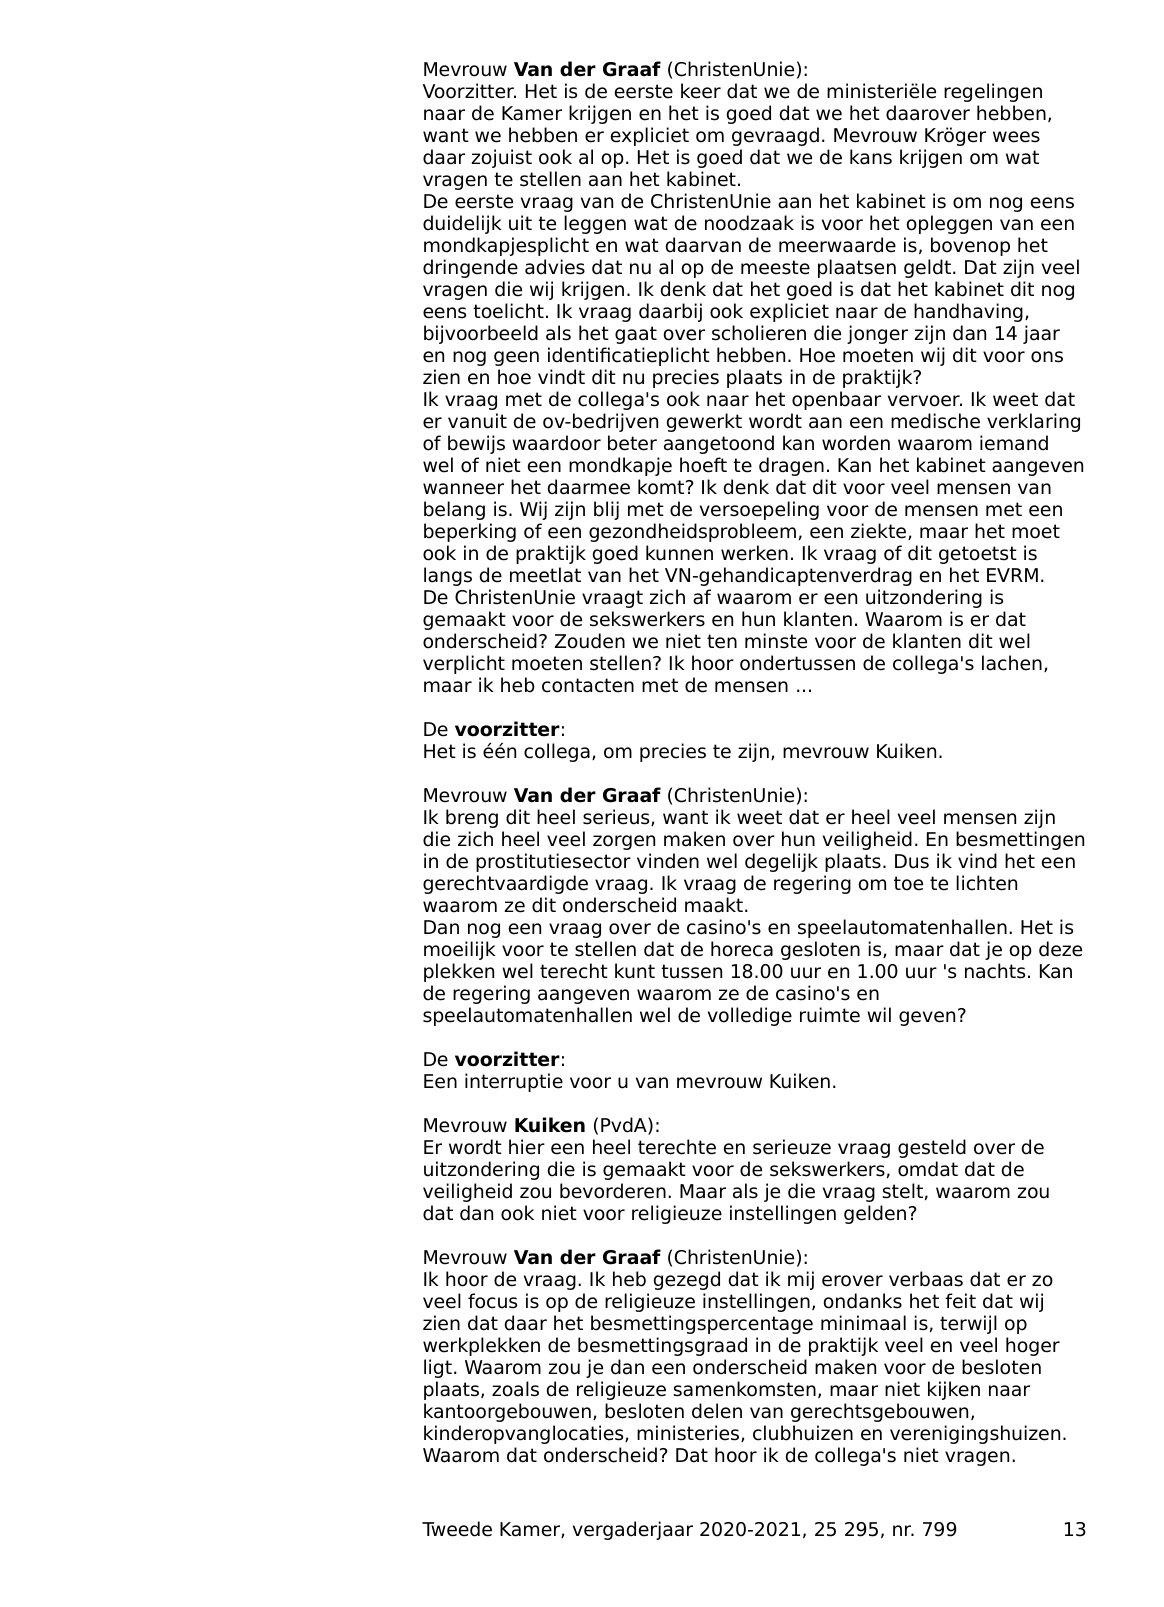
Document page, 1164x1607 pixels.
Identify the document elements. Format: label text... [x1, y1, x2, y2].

text Mevrouw Kuiken (PvdA): [422, 1115, 1087, 1137]
text De ChristenUnie vraagt zich af waarom er een uitzondering is gemaakt voor de sekswerkers en hun klanten. Waarom is er dat onderscheid? Zouden we niet ten minste voor de klanten dit wel verplicht moeten stellen? Ik hoor ondertussen de collega's lachen, maar ik heb contacten met de mensen ... [422, 587, 1087, 696]
text De voorzitter: [422, 1049, 1087, 1071]
text Ik breng dit heel serieus, want ik weet dat er heel veel mensen zijn die zich heel veel zorgen maken over hun veiligheid. En besmettingen in de prostitutiesector vinden wel degelijk plaats. Dus ik vind het een gerechtvaardigde vraag. Ik vraag de regering om toe te lichten waarom ze dit onderscheid maakt. [422, 807, 1087, 917]
text Dan nog een vraag over de casino's en speelautomatenhallen. Het is moeilijk voor te stellen dat de horeca gesloten is, maar dat je op deze plekken wel terecht kunt tussen 18.00 uur en 1.00 uur 's nachts. Kan de regering aangeven waarom ze de casino's en speelautomatenhallen wel de volledige ruimte wil geven? [422, 917, 1087, 1027]
text Mevrouw Van der Graaf (ChristenUnie): [422, 59, 1087, 81]
text Mevrouw Van der Graaf (ChristenUnie): [422, 785, 1087, 807]
text Mevrouw Van der Graaf (ChristenUnie): [422, 1247, 1087, 1269]
text Een interruptie voor u van mevrouw Kuiken. [422, 1071, 1087, 1093]
text Er wordt hier een heel terechte en serieuze vraag gesteld over de uitzondering die is gemaakt voor de sekswerkers, omdat dat de veiligheid zou bevorderen. Maar als je die vraag stelt, waarom zou dat dan ook niet voor religieuze instellingen gelden? [422, 1137, 1087, 1225]
text Het is één collega, om precies te zijn, mevrouw Kuiken. [422, 741, 1087, 763]
text Voorzitter. Het is de eerste keer dat we de ministeriële regelingen naar de Kamer krijgen en het is goed dat we het daarover hebben, want we hebben er expliciet om gevraagd. Mevrouw Kröger wees daar zojuist ook al op. Het is goed dat we de kans krijgen om wat vragen te stellen aan het kabinet. [422, 81, 1087, 191]
text Ik hoor de vraag. Ik heb gezegd dat ik mij erover verbaas dat er zo veel focus is op de religieuze instellingen, ondanks het feit dat wij zien dat daar het besmettingspercentage minimaal is, terwijl op werkplekken de besmettingsgraad in de praktijk veel en veel hoger ligt. Waarom zou je dan een onderscheid maken voor de besloten plaats, zoals de religieuze samenkomsten, maar niet kijken naar kantoorgebouwen, besloten delen van gerechtsgebouwen, kinderopvanglocaties, ministeries, clubhuizen en verenigingshuizen. Waarom dat onderscheid? Dat hoor ik de collega's niet vragen. [422, 1269, 1087, 1467]
text De eerste vraag van de ChristenUnie aan het kabinet is om nog eens duidelijk uit te leggen wat de noodzaak is voor het opleggen van een mondkapjesplicht en wat daarvan de meerwaarde is, bovenop het dringende advies dat nu al op de meeste plaatsen geldt. Dat zijn veel vragen die wij krijgen. Ik denk dat het goed is dat het kabinet dit nog eens toelicht. Ik vraag daarbij ook expliciet naar de handhaving, bijvoorbeeld als het gaat over scholieren die jonger zijn dan 14 jaar en nog geen identificatieplicht hebben. Hoe moeten wij dit voor ons zien en hoe vindt dit nu precies plaats in de praktijk? [422, 191, 1087, 389]
text Ik vraag met de collega's ook naar het openbaar vervoer. Ik weet dat er vanuit de ov-bedrijven gewerkt wordt aan een medische verklaring of bewijs waardoor beter aangetoond kan worden waarom iemand wel of niet een mondkapje hoeft te dragen. Kan het kabinet aangeven wanneer het daarmee komt? Ik denk dat dit voor veel mensen van belang is. Wij zijn blij met de versoepeling voor de mensen met een beperking of een gezondheidsprobleem, een ziekte, maar het moet ook in de praktijk goed kunnen werken. Ik vraag of dit getoetst is langs de meetlat van het VN-gehandicaptenverdrag en het EVRM. [422, 389, 1087, 587]
text De voorzitter: [422, 719, 1087, 741]
